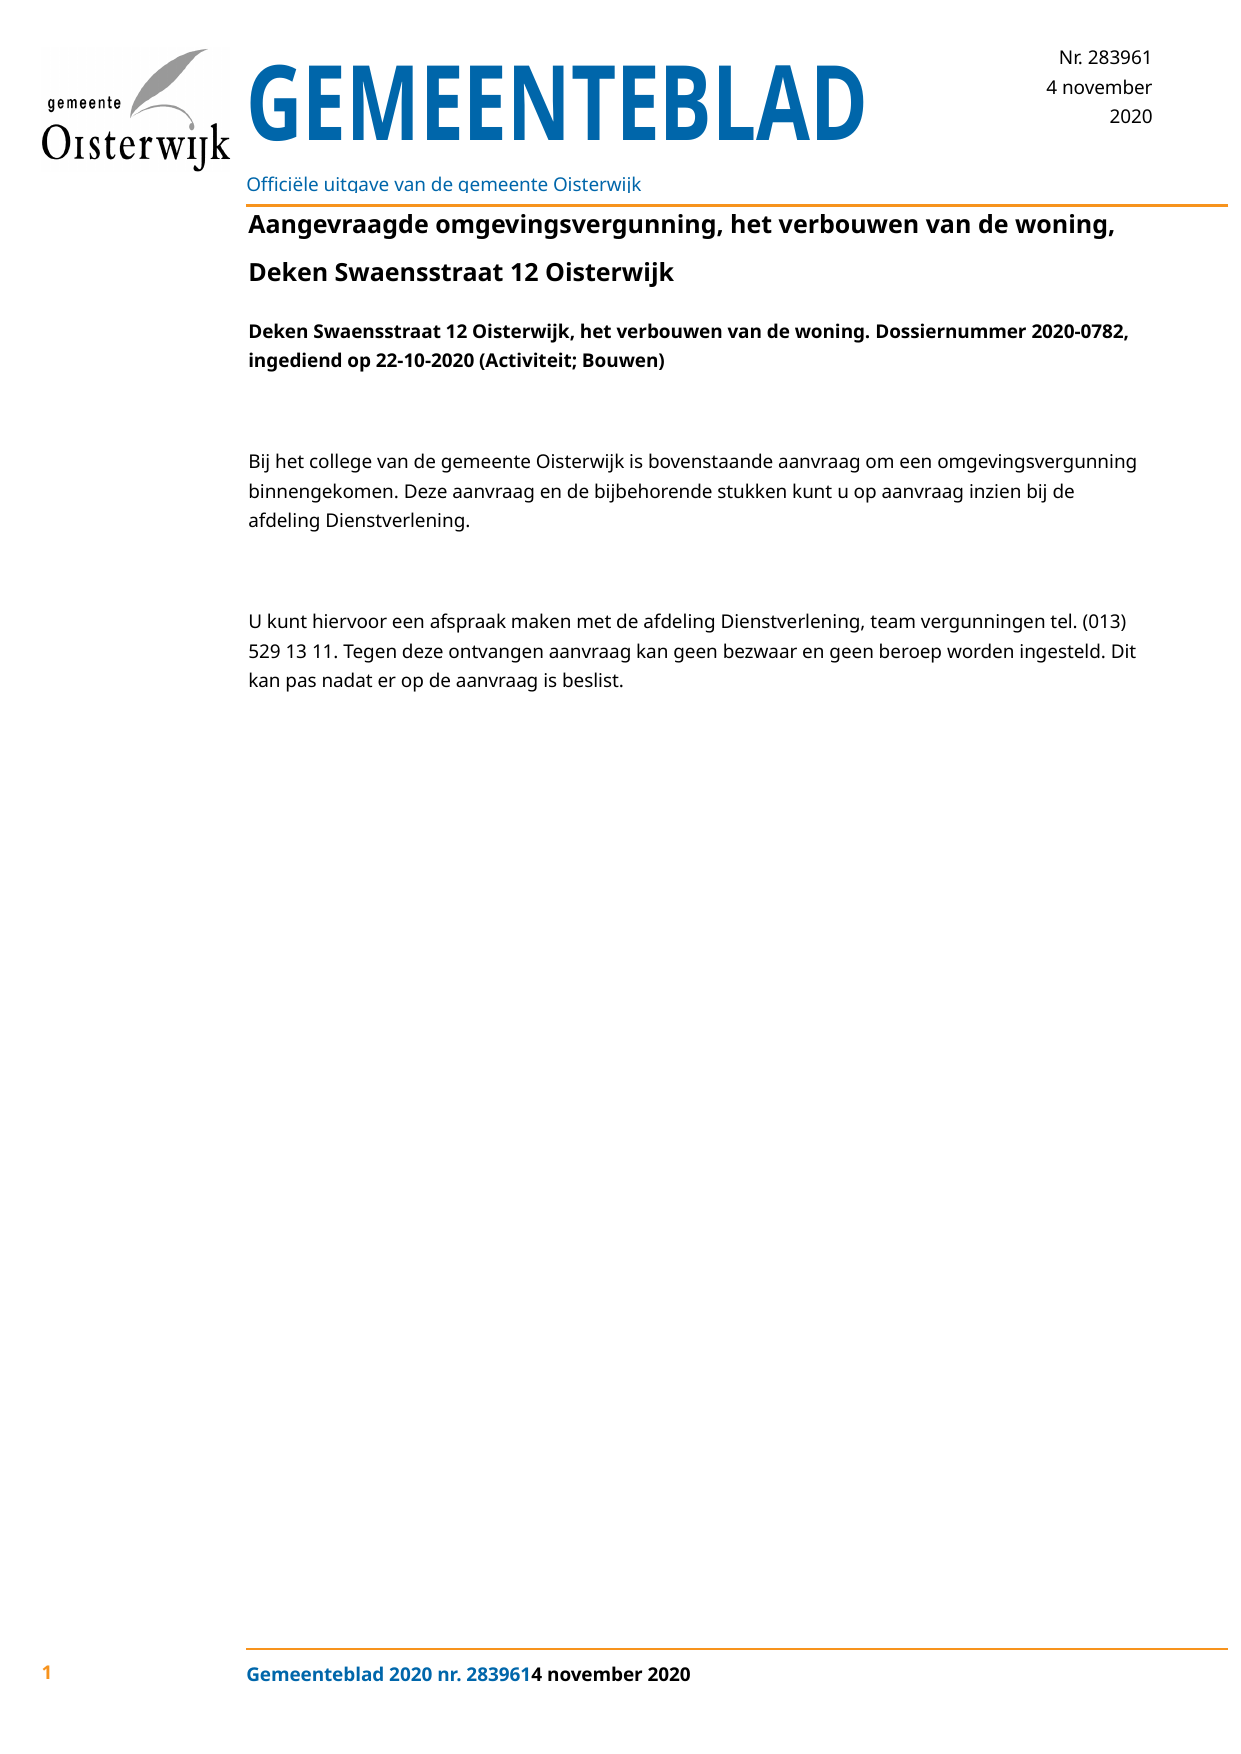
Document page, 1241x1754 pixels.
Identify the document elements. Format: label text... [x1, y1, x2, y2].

picture [41, 47, 231, 172]
text Bij het college van de gemeente Oisterwijk is bovenstaande aanvraag om een omgevingsvergunning binnengekomen. Deze aanvraag en de bijbehorende stukken kunt u op aanvraag inzien bij de afdeling Dienstverlening. [248, 448, 1152, 533]
text Deken Swaensstraat 12 Oisterwijk, het verbouwen van de woning. Dossiernummer 2020-0782, ingediend op 22-10-2020 (Activiteit; Bouwen) [248, 318, 1152, 373]
text Aangevraagde omgevingsvergunning, het verbouwen van de woning, Deken Swaensstraat 12 Oisterwijk [248, 207, 1152, 288]
text U kunt hiervoor een afspraak maken met de afdeling Dienstverlening, team vergunningen tel. (013) 529 13 11. Tegen deze ontvangen aanvraag kan geen bezwaar en geen beroep worden ingesteld. Dit kan pas nadat er op de aanvraag is beslist. [248, 608, 1152, 693]
